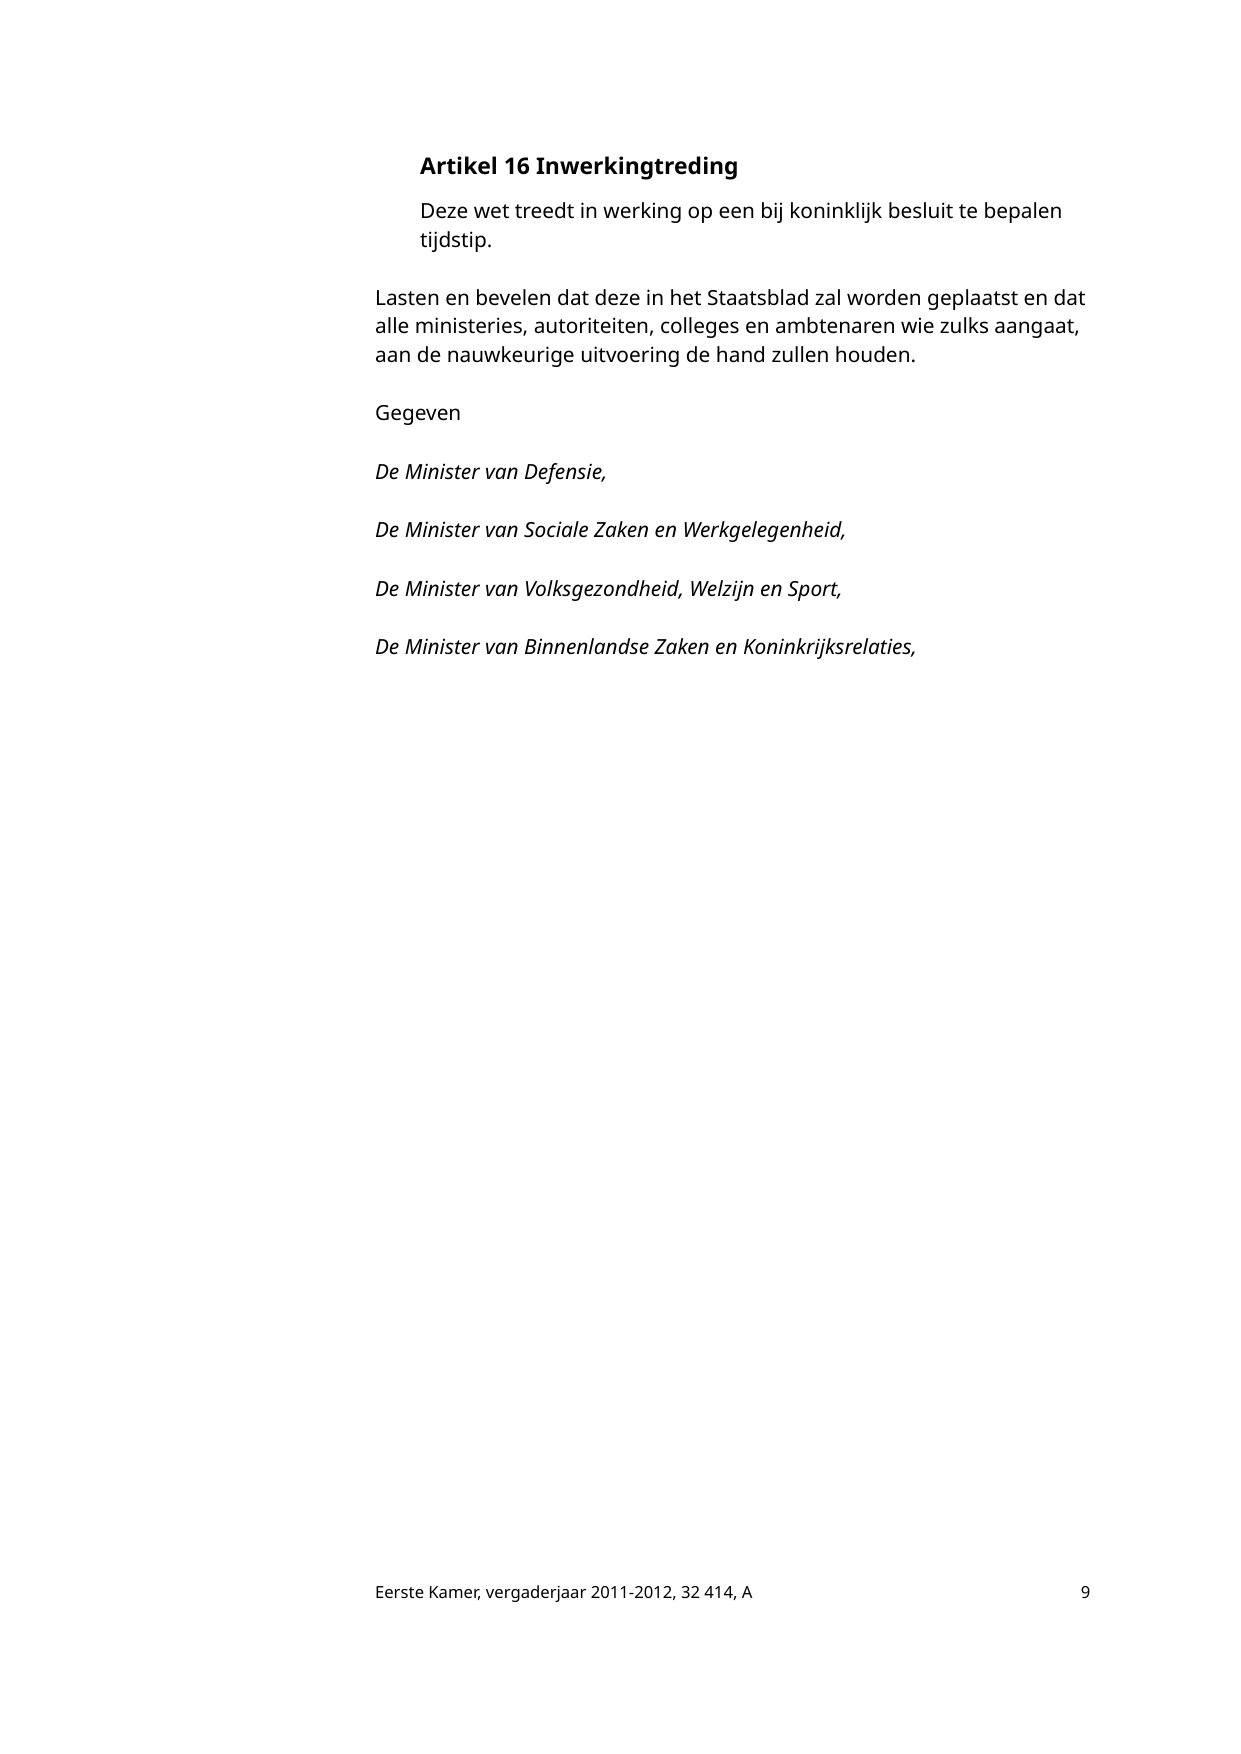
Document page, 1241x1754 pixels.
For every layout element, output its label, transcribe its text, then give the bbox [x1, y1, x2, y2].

text Deze wet treedt in werking op een bij koninklijk besluit te bepalen tijdstip. [420, 196, 1090, 253]
text Gegeven [375, 398, 1090, 427]
text Lasten en bevelen dat deze in het Staatsblad zal worden geplaatst en dat alle ministeries, autoriteiten, colleges en ambtenaren wie zulks aangaat, aan de nauwkeurige uitvoering de hand zullen houden. [375, 283, 1090, 368]
text De Minister van Volksgezondheid, Welzijn en Sport, [375, 574, 1090, 602]
subtitle Artikel 16 Inwerkingtreding [420, 150, 1090, 181]
text De Minister van Defensie, [375, 457, 1090, 485]
text De Minister van Sociale Zaken en Werkgelegenheid, [375, 515, 1090, 544]
text De Minister van Binnenlandse Zaken en Koninkrijksrelaties, [375, 632, 1090, 661]
